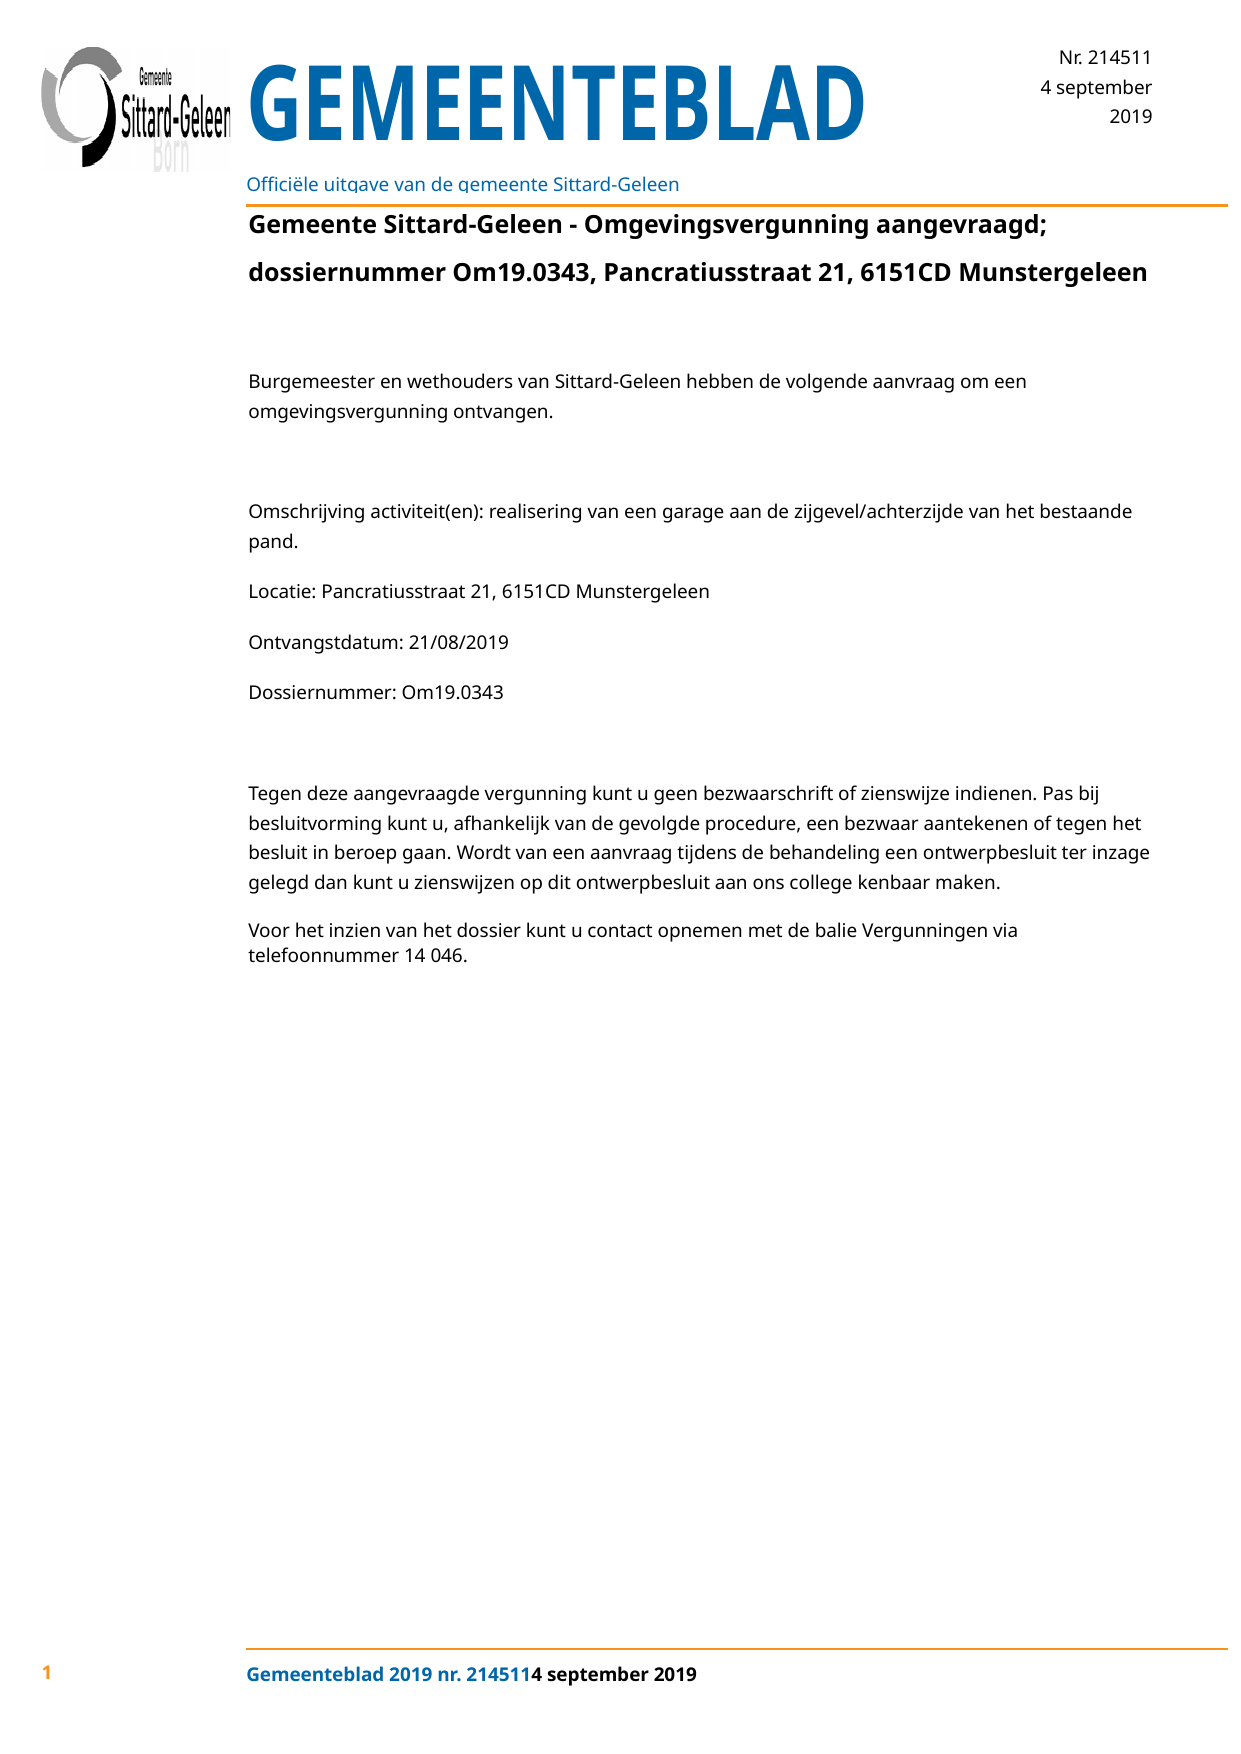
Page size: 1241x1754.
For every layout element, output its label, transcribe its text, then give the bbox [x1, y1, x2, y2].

text Burgemeester en wethouders van Sittard-Geleen hebben de volgende aanvraag om een omgevingsvergunning ontvangen. [248, 368, 1152, 424]
text Ontvangstdatum: 21/08/2019 [248, 629, 1152, 655]
text Voor het inzien van het dossier kunt u contact opnemen met de balie Vergunningen via telefoonnummer 14 046. [248, 917, 1152, 968]
text Gemeente Sittard-Geleen - Omgevingsvergunning aangevraagd; dossiernummer Om19.0343, Pancratiusstraat 21, 6151CD Munstergeleen [248, 207, 1152, 288]
text Tegen deze aangevraagde vergunning kunt u geen bezwaarschrift of zienswijze indienen. Pas bij besluitvorming kunt u, afhankelijk van de gevolgde procedure, een bezwaar aantekenen of tegen het besluit in beroep gaan. Wordt van een aanvraag tijdens de behandeling een ontwerpbesluit ter inzage gelegd dan kunt u zienswijzen op dit ontwerpbesluit aan ons college kenbaar maken. [248, 780, 1152, 895]
text Locatie: Pancratiusstraat 21, 6151CD Munstergeleen [248, 579, 1152, 604]
text Dossiernummer: Om19.0343 [248, 679, 1152, 705]
picture [41, 47, 231, 172]
text Omschrijving activiteit(en): realisering van een garage aan de zijgevel/achterzijde van het bestaande pand. [248, 499, 1152, 554]
